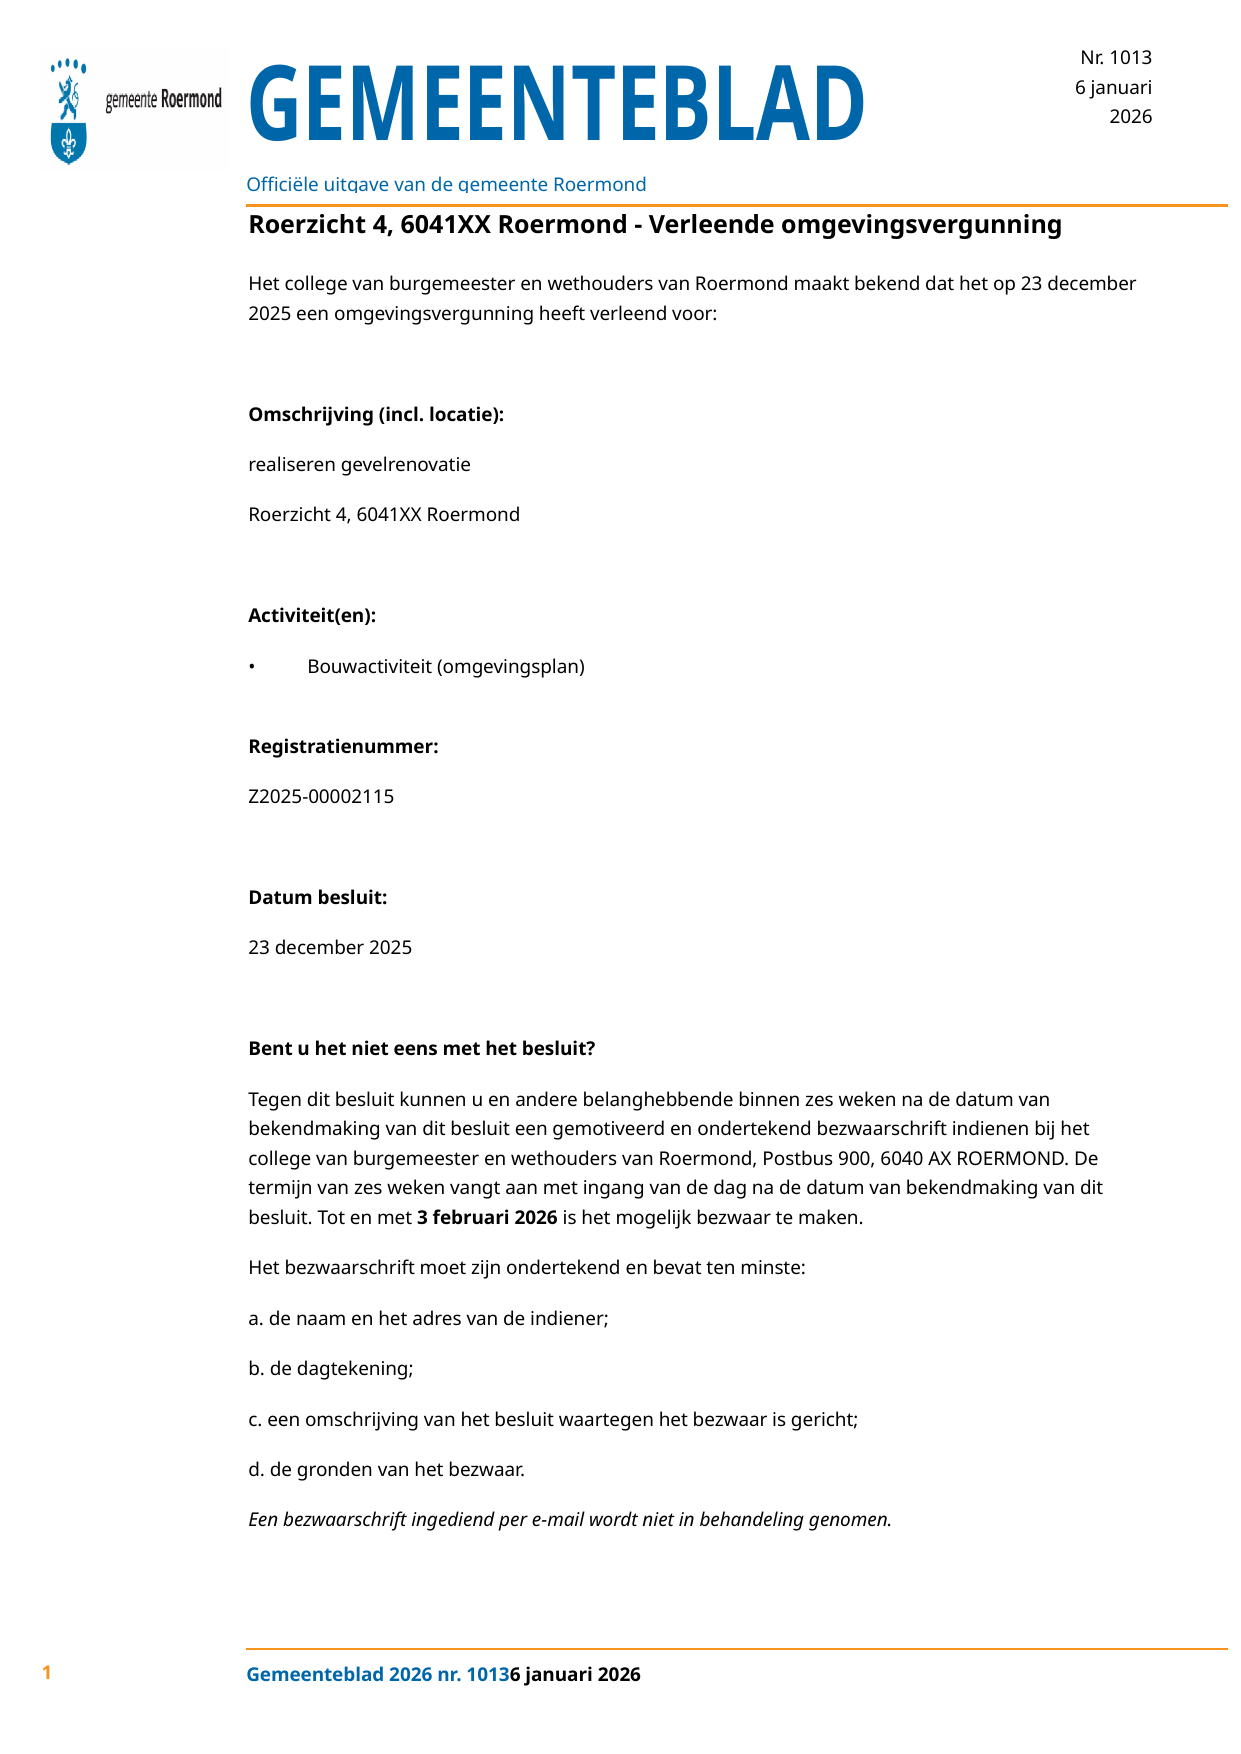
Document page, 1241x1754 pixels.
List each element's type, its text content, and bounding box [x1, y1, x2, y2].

text d. de gronden van het bezwaar. [248, 1456, 1152, 1482]
text Bent u het niet eens met het besluit? [248, 1035, 1152, 1061]
list Bouwactiviteit (omgevingsplan) [248, 653, 1152, 678]
text b. de dagtekening; [248, 1355, 1152, 1381]
text realiseren gevelrenovatie [248, 451, 1152, 477]
text Z2025-00002115 [248, 783, 1152, 809]
picture [41, 47, 231, 172]
text Een bezwaarschrift ingediend per e-mail wordt niet in behandeling genomen. [248, 1507, 1152, 1532]
text a. de naam en het adres van de indiener; [248, 1305, 1152, 1331]
text Registratienummer: [248, 733, 1152, 758]
text c. een omschrijving van het besluit waartegen het bezwaar is gericht; [248, 1406, 1152, 1431]
text Activiteit(en): [248, 602, 1152, 628]
text Datum besluit: [248, 884, 1152, 910]
text 23 december 2025 [248, 934, 1152, 960]
text Roerzicht 4, 6041XX Roermond [248, 502, 1152, 527]
text Het bezwaarschrift moet zijn ondertekend en bevat ten minste: [248, 1254, 1152, 1280]
text Omschrijving (incl. locatie): [248, 401, 1152, 426]
text Tegen dit besluit kunnen u en andere belanghebbende binnen zes weken na de datum van bekendmaking van dit besluit een gemotiveerd en ondertekend bezwaarschrift indienen bij het college van burgemeester en wethouders van Roermond, Postbus 900, 6040 AX ROERMOND. De termijn van zes weken vangt aan met ingang van de dag na de datum van bekendmaking van dit besluit. Tot en met 3 februari 2026 is het mogelijk bezwaar te maken. [248, 1086, 1152, 1230]
text Roerzicht 4, 6041XX Roermond - Verleende omgevingsvergunning [248, 207, 1152, 241]
text Het college van burgemeester en wethouders van Roermond maakt bekend dat het op 23 december 2025 een omgevingsvergunning heeft verleend voor: [248, 270, 1152, 326]
